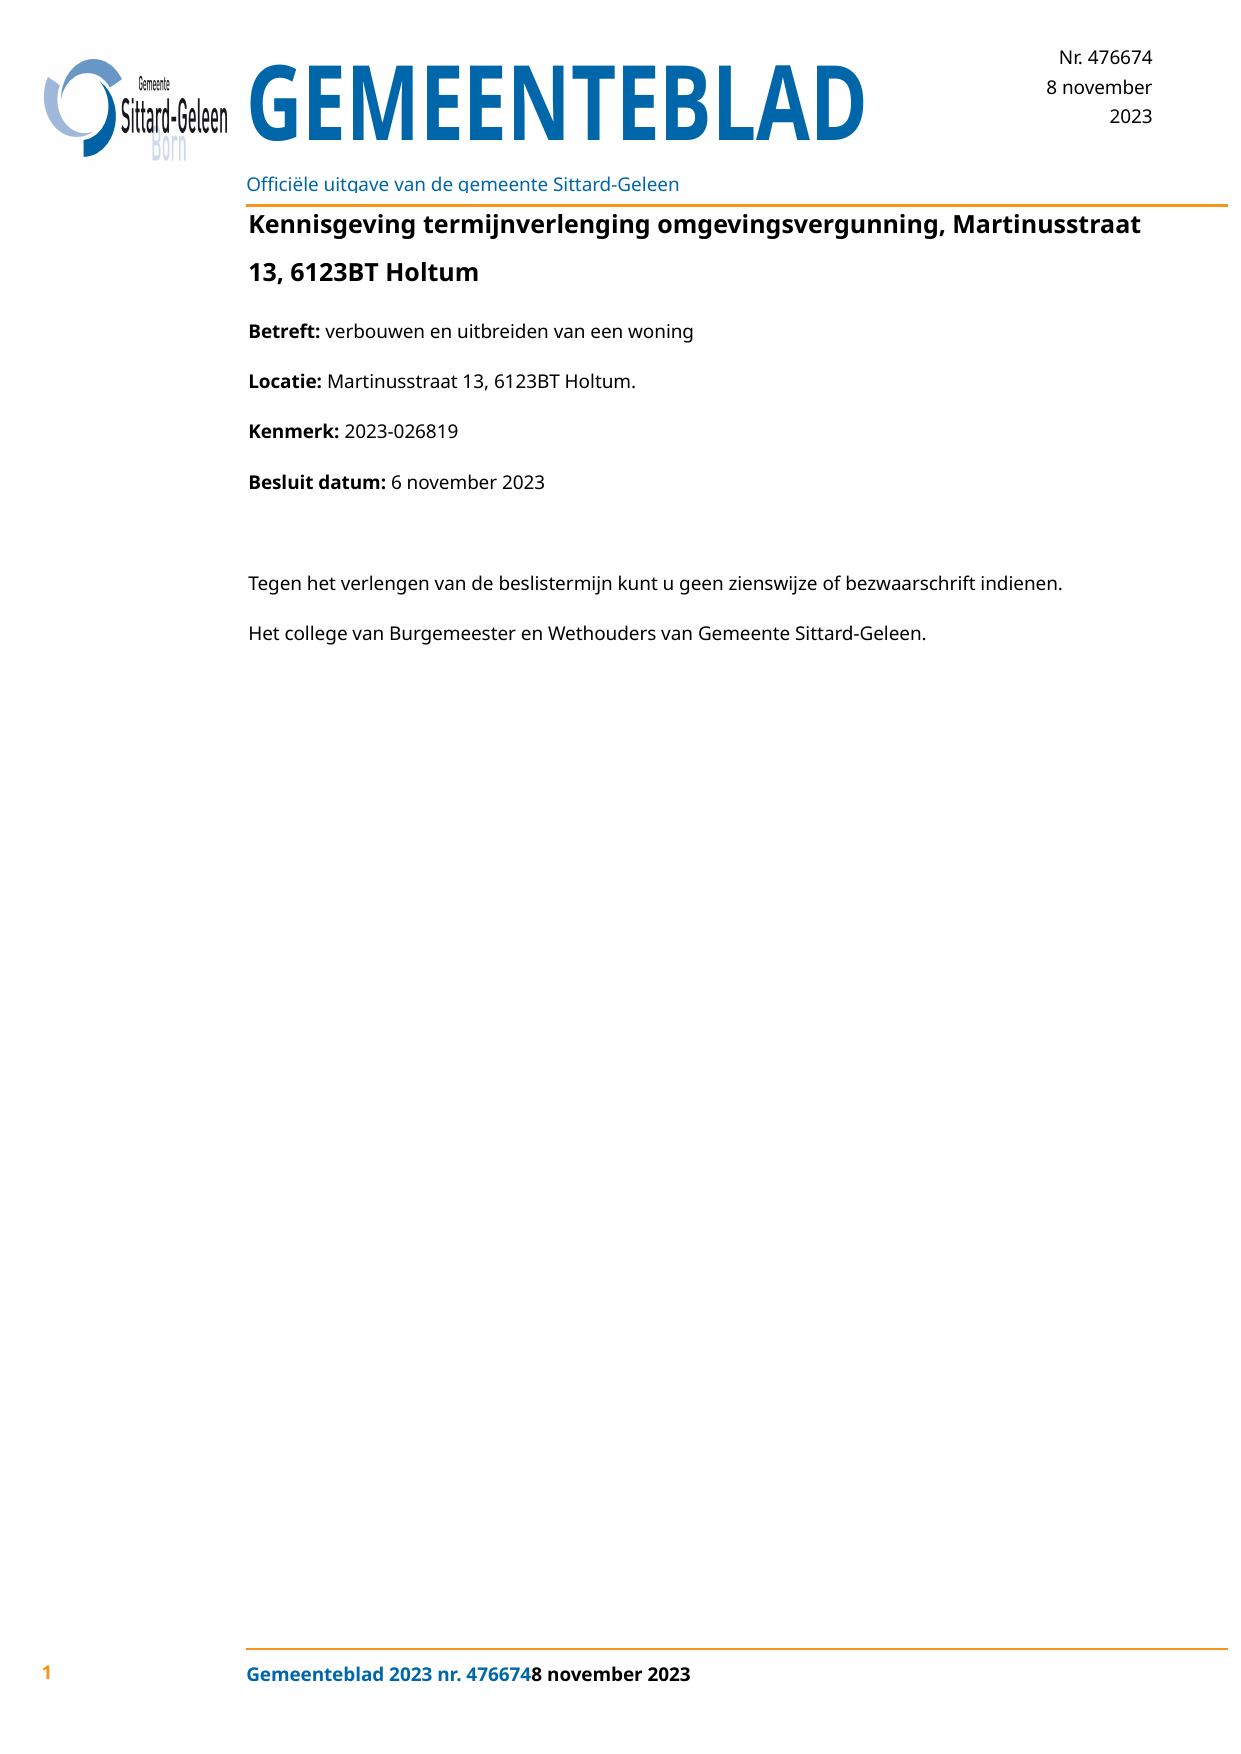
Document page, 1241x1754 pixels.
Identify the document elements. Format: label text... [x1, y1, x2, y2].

picture [41, 47, 231, 172]
text Kennisgeving termijnverlenging omgevingsvergunning, Martinusstraat 13, 6123BT Holtum [248, 207, 1152, 288]
text Kenmerk: 2023-026819 [248, 419, 1152, 444]
text Locatie: Martinusstraat 13, 6123BT Holtum. [248, 368, 1152, 394]
text Besluit datum: 6 november 2023 [248, 469, 1152, 495]
text Betreft: verbouwen en uitbreiden van een woning [248, 318, 1152, 344]
text Het college van Burgemeester en Wethouders van Gemeente Sittard-Geleen. [248, 620, 1152, 646]
text Tegen het verlengen van de beslistermijn kunt u geen zienswijze of bezwaarschrift indienen. [248, 570, 1152, 596]
